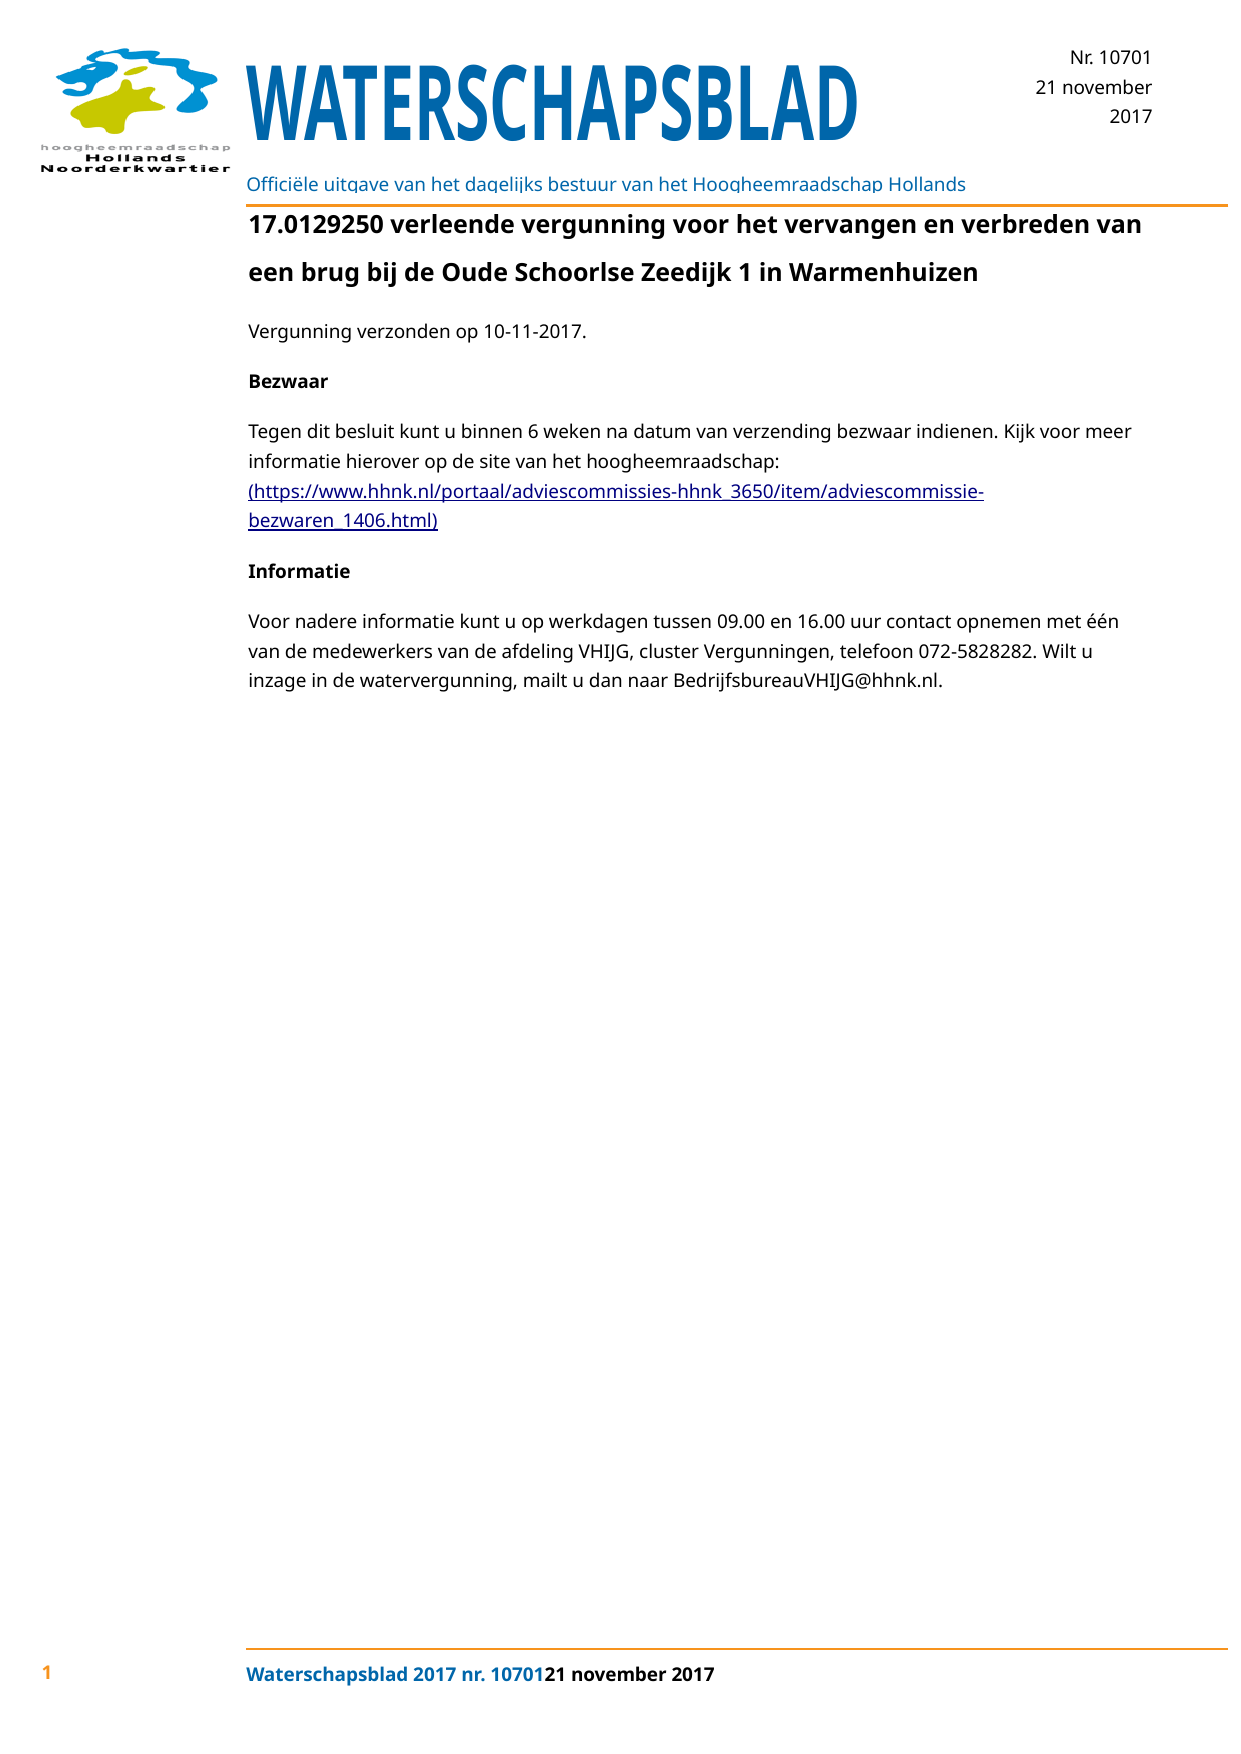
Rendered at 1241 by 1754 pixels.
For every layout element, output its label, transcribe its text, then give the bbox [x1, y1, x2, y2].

text 17.0129250 verleende vergunning voor het vervangen en verbreden van een brug bij de Oude Schoorlse Zeedijk 1 in Warmenhuizen [248, 207, 1152, 288]
text Voor nadere informatie kunt u op werkdagen tussen 09.00 en 16.00 uur contact opnemen met één van de medewerkers van de afdeling VHIJG, cluster Vergunningen, telefoon 072-5828282. Wilt u inzage in de watervergunning, mailt u dan naar BedrijfsbureauVHIJG@hhnk.nl. [248, 608, 1152, 693]
text Informatie [248, 558, 1152, 584]
text Vergunning verzonden op 10-11-2017. [248, 318, 1152, 344]
picture [41, 47, 231, 172]
text Bezwaar [248, 368, 1152, 394]
text Tegen dit besluit kunt u binnen 6 weken na datum van verzending bezwaar indienen. Kijk voor meer informatie hierover op de site van het hoogheemraadschap: (https://www.hhnk.nl/portaal/adviescommissies-hhnk_3650/item/adviescommissie-bezwaren_1406.html) [248, 419, 1152, 533]
